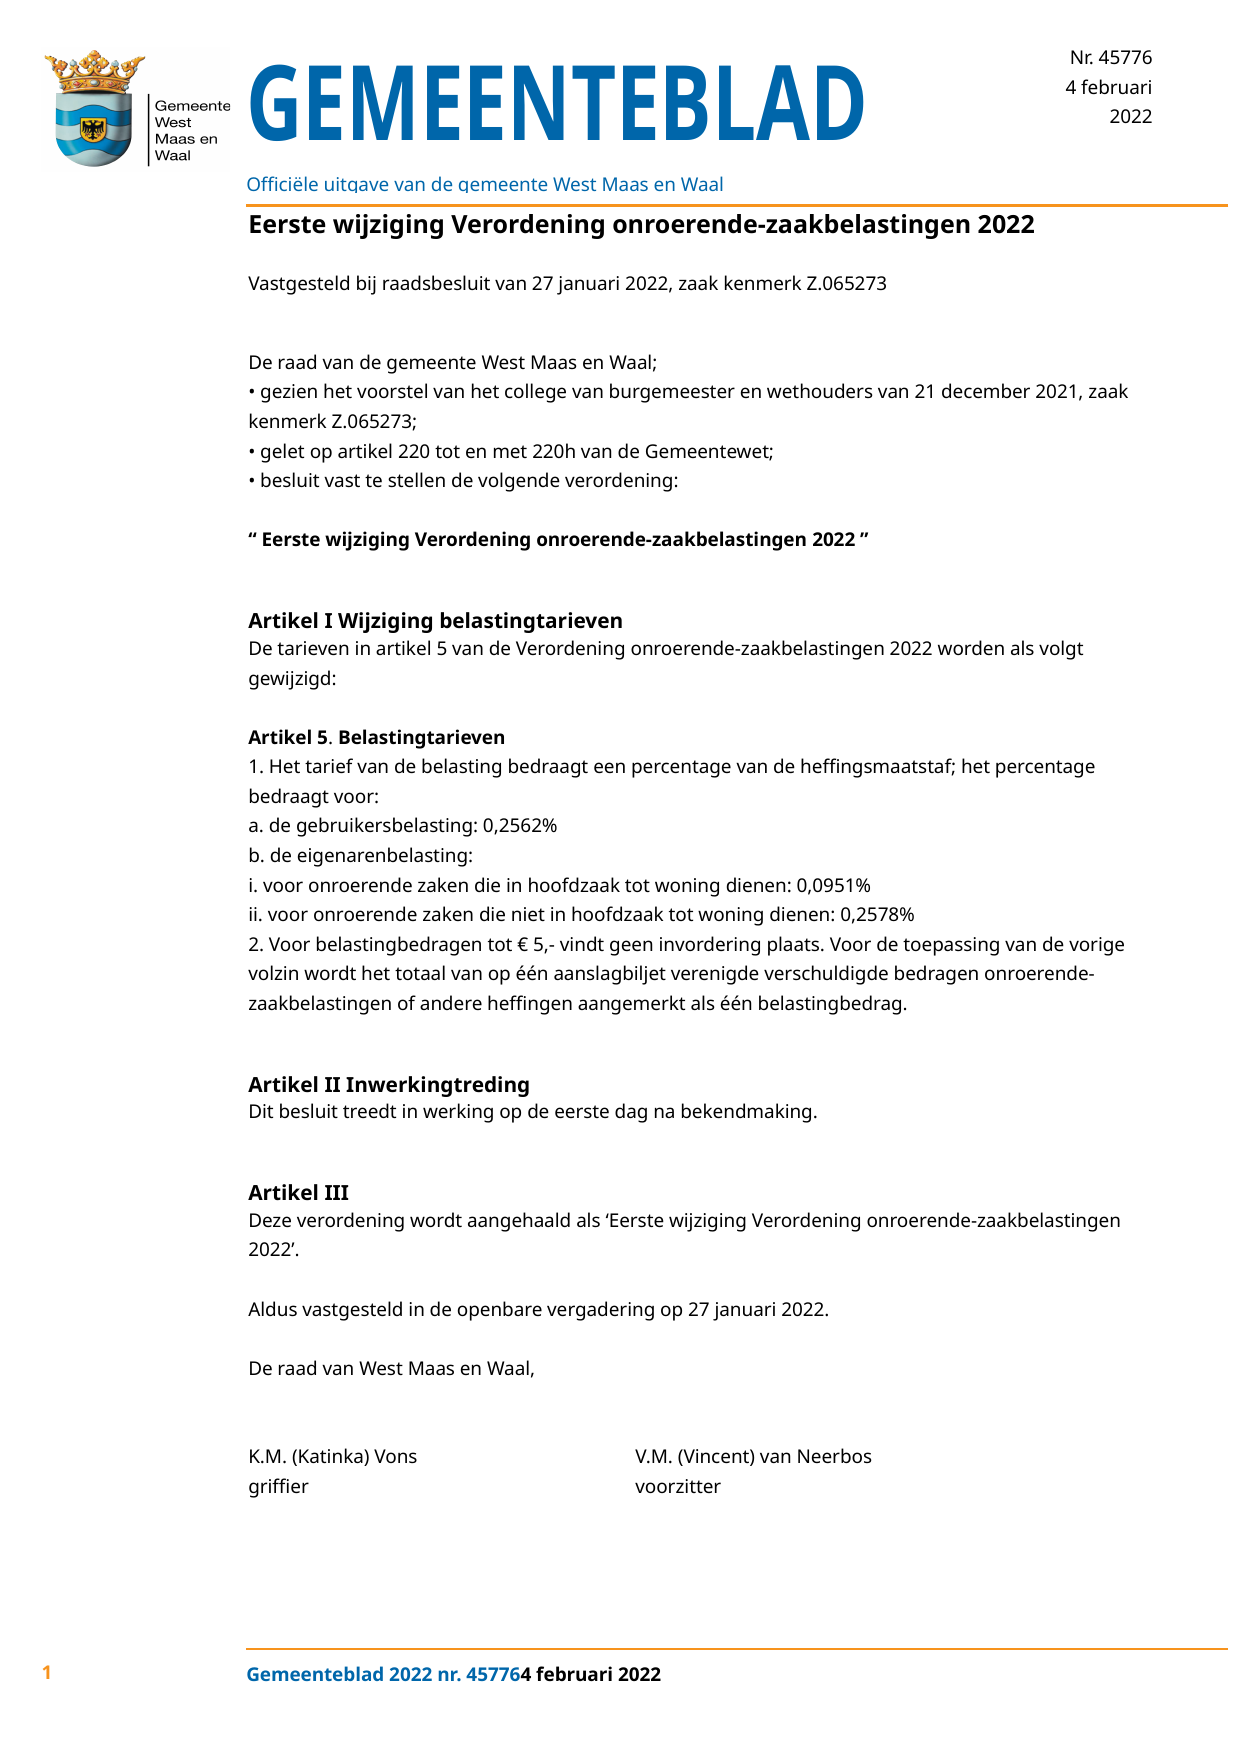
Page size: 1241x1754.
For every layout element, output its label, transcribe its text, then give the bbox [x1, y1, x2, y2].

text 2. Voor belastingbedragen tot € 5,- vindt geen invordering plaats. Voor de toepassing van de vorige volzin wordt het totaal van op één aanslagbiljet verenigde verschuldigde bedragen onroerende-zaakbelastingen of andere heffingen aangemerkt als één belastingbedrag. [248, 931, 1152, 1016]
text Dit besluit treedt in werking op de eerste dag na bekendmaking. [248, 1098, 1152, 1124]
text Deze verordening wordt aangehaald als ‘Eerste wijziging Verordening onroerende-zaakbelastingen 2022’. [248, 1207, 1152, 1262]
text kenmerk Z.065273; [248, 408, 1152, 434]
text a. de gebruikersbelasting: 0,2562% [248, 813, 1152, 838]
text “ Eerste wijziging Verordening onroerende-zaakbelastingen 2022 ” [248, 527, 1152, 552]
text Artikel III [248, 1178, 1152, 1207]
text Artikel I Wijziging belastingtarieven [248, 607, 1152, 635]
text De raad van West Maas en Waal, [248, 1355, 1152, 1381]
text Aldus vastgesteld in de openbare vergadering op 27 januari 2022. [248, 1296, 1152, 1321]
text Vastgesteld bij raadsbesluit van 27 januari 2022, zaak kenmerk Z.065273 [248, 270, 1152, 296]
text • besluit vast te stellen de volgende verordening: [248, 467, 1152, 493]
text • gelet op artikel 220 tot en met 220h van de Gemeentewet; [248, 438, 1152, 464]
text De tarieven in artikel 5 van de Verordening onroerende-zaakbelastingen 2022 worden als volgt gewijzigd: [248, 635, 1152, 690]
text Artikel 5. Belastingtarieven [248, 724, 1152, 749]
text i. voor onroerende zaken die in hoofdzaak tot woning dienen: 0,0951% [248, 872, 1152, 897]
text • gezien het voorstel van het college van burgemeester en wethouders van 21 december 2021, zaak [248, 379, 1152, 404]
text De raad van de gemeente West Maas en Waal; [248, 349, 1152, 375]
table_header K.M. (Katinka) Vons griffier [248, 1385, 635, 1529]
text ii. voor onroerende zaken die niet in hoofdzaak tot woning dienen: 0,2578% [248, 901, 1152, 927]
text Artikel II Inwerkingtreding [248, 1070, 1152, 1098]
text b. de eigenarenbelasting: [248, 842, 1152, 868]
table_header V.M. (Vincent) van Neerbos voorzitter [635, 1385, 1152, 1529]
text 1. Het tarief van de belasting bedraagt een percentage van de heffingsmaatstaf; het percentage bedraagt voor: [248, 753, 1152, 809]
text Eerste wijziging Verordening onroerende-zaakbelastingen 2022 [248, 207, 1152, 241]
picture [41, 47, 231, 172]
